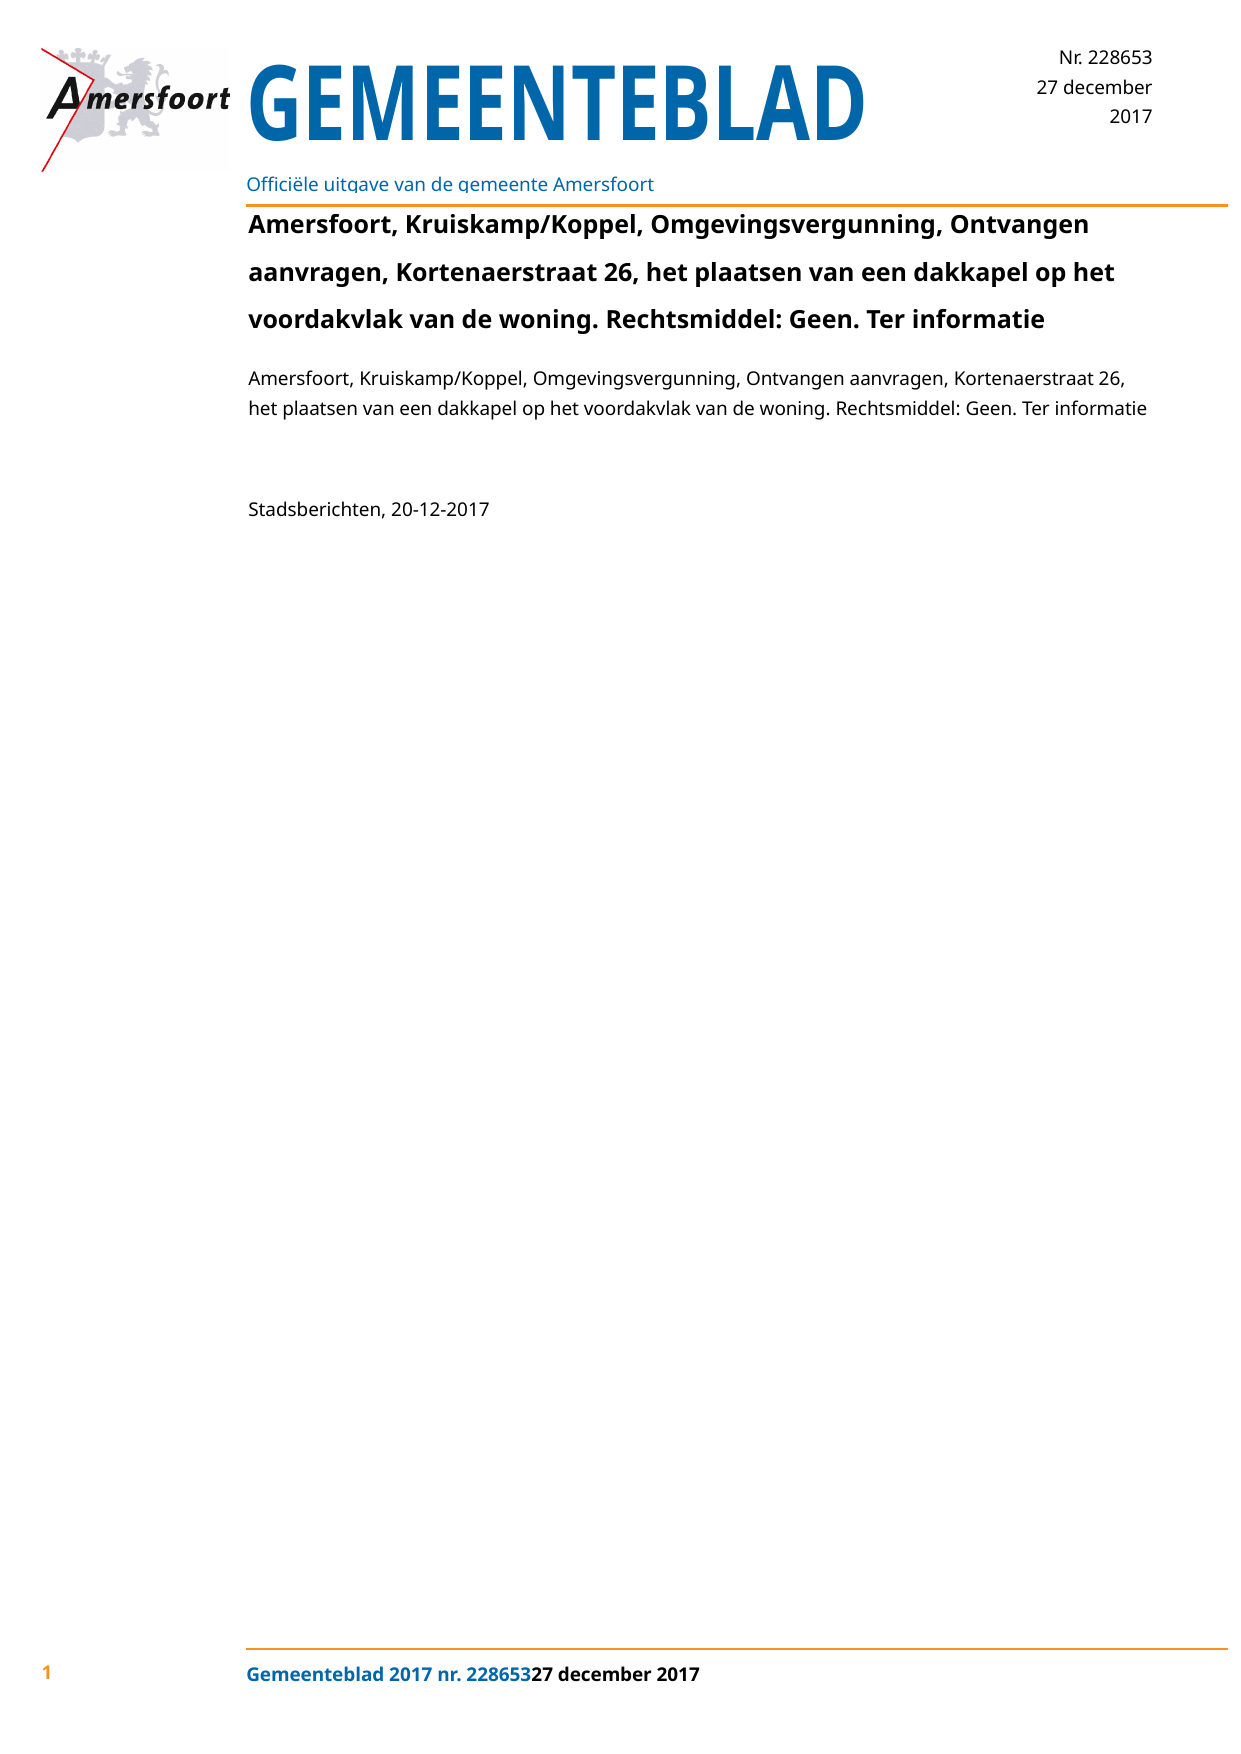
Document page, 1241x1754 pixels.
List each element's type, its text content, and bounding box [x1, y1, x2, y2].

text Amersfoort, Kruiskamp/Koppel, Omgevingsvergunning, Ontvangen aanvragen, Kortenaerstraat 26, het plaatsen van een dakkapel op het voordakvlak van de woning. Rechtsmiddel: Geen. Ter informatie [248, 366, 1152, 421]
text Amersfoort, Kruiskamp/Koppel, Omgevingsvergunning, Ontvangen aanvragen, Kortenaerstraat 26, het plaatsen van een dakkapel op het voordakvlak van de woning. Rechtsmiddel: Geen. Ter informatie [248, 207, 1152, 336]
text Stadsberichten, 20-12-2017 [248, 496, 1152, 522]
picture [41, 47, 231, 172]
